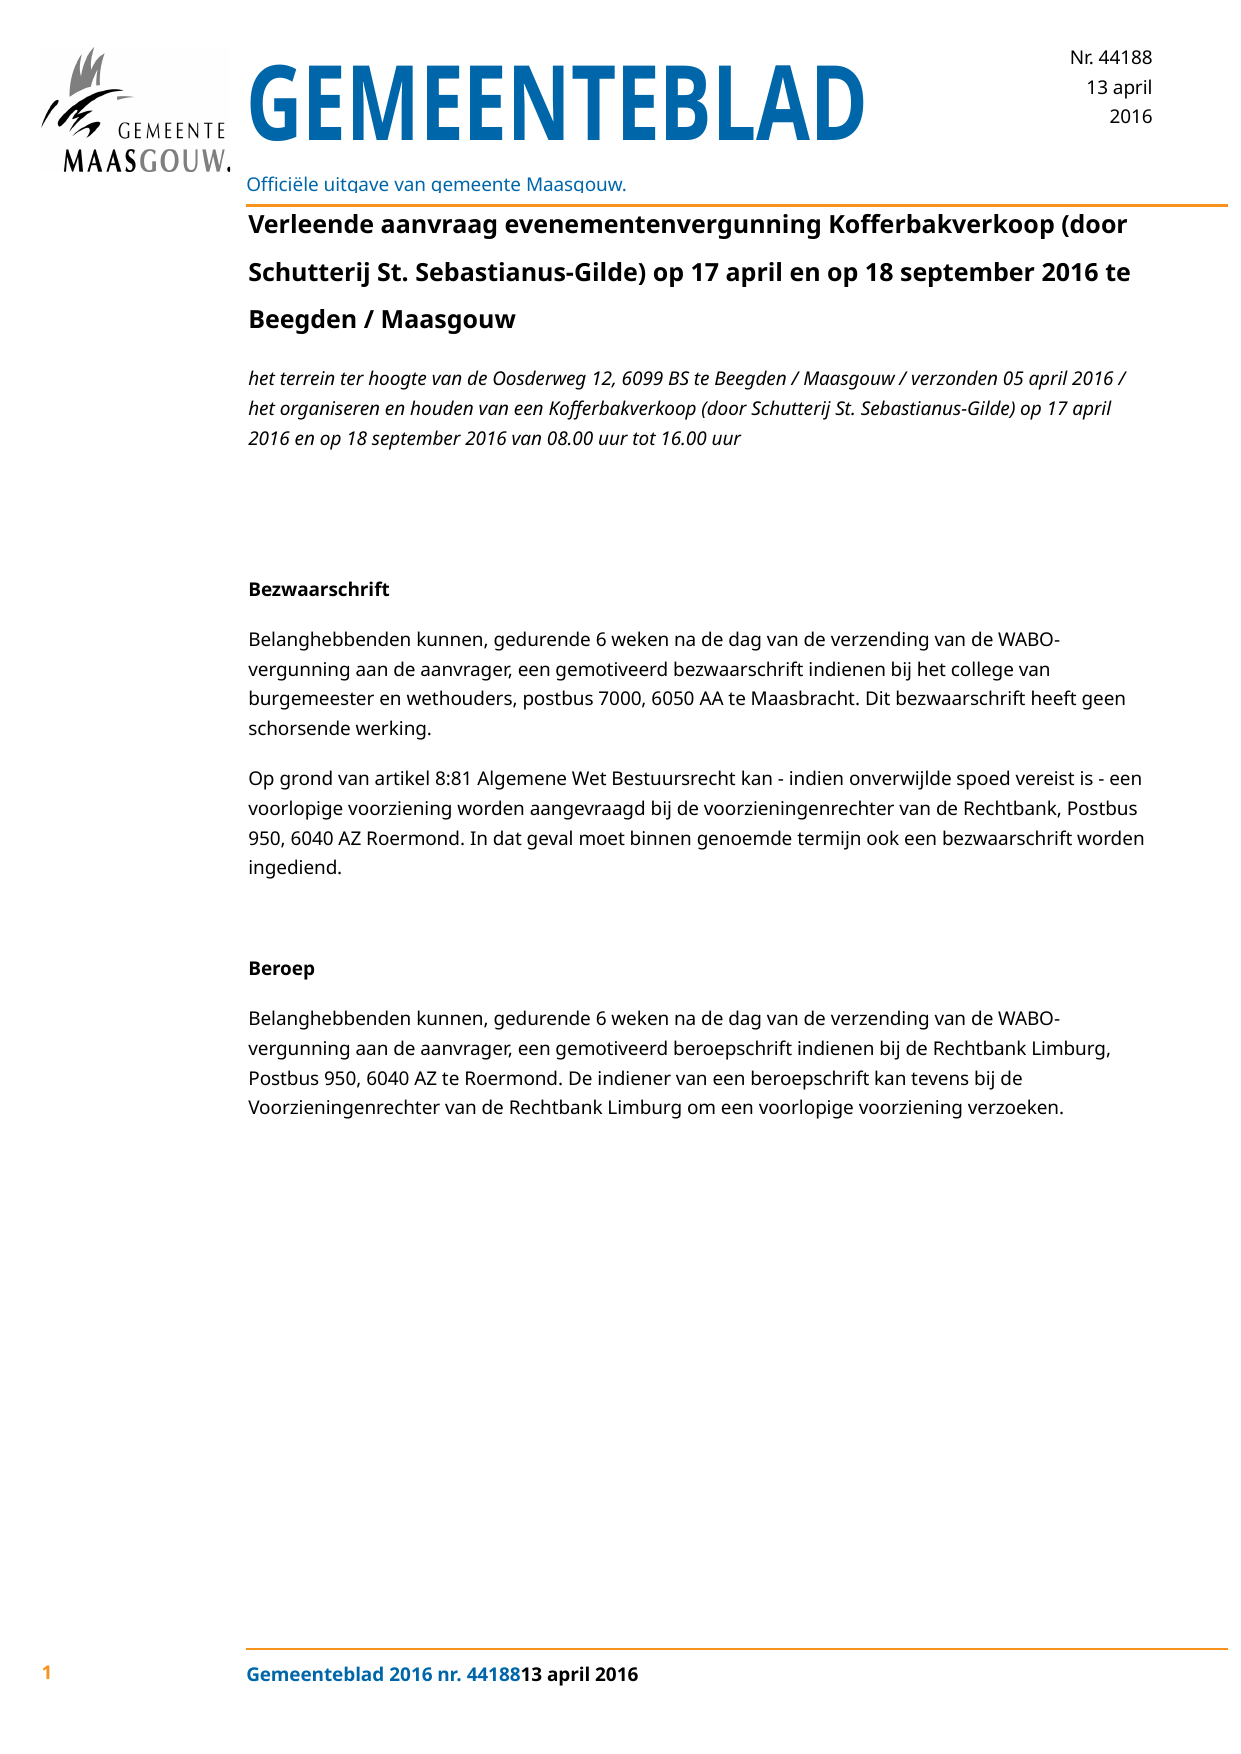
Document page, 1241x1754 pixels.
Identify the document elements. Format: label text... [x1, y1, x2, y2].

text Verleende aanvraag evenementenvergunning Kofferbakverkoop (door Schutterij St. Sebastianus-Gilde) op 17 april en op 18 september 2016 te Beegden / Maasgouw [248, 207, 1152, 336]
text het terrein ter hoogte van de Oosderweg 12, 6099 BS te Beegden / Maasgouw / verzonden 05 april 2016 / het organiseren en houden van een Kofferbakverkoop (door Schutterij St. Sebastianus-Gilde) op 17 april 2016 en op 18 september 2016 van 08.00 uur tot 16.00 uur [248, 366, 1152, 450]
text Beroep [248, 955, 1152, 981]
text Belanghebbenden kunnen, gedurende 6 weken na de dag van de verzending van de WABO-vergunning aan de aanvrager, een gemotiveerd bezwaarschrift indienen bij het college van burgemeester en wethouders, postbus 7000, 6050 AA te Maasbracht. Dit bezwaarschrift heeft geen schorsende werking. [248, 626, 1152, 741]
text Belanghebbenden kunnen, gedurende 6 weken na de dag van de verzending van de WABO-vergunning aan de aanvrager, een gemotiveerd beroepschrift indienen bij de Rechtbank Limburg, Postbus 950, 6040 AZ te Roermond. De indiener van een beroepschrift kan tevens bij de Voorzieningenrechter van de Rechtbank Limburg om een voorlopige voorziening verzoeken. [248, 1006, 1152, 1120]
text Bezwaarschrift [248, 576, 1152, 602]
text Op grond van artikel 8:81 Algemene Wet Bestuursrecht kan - indien onverwijlde spoed vereist is - een voorlopige voorziening worden aangevraagd bij de voorzieningenrechter van de Rechtbank, Postbus 950, 6040 AZ Roermond. In dat geval moet binnen genoemde termijn ook een bezwaarschrift worden ingediend. [248, 766, 1152, 880]
picture [41, 47, 231, 172]
